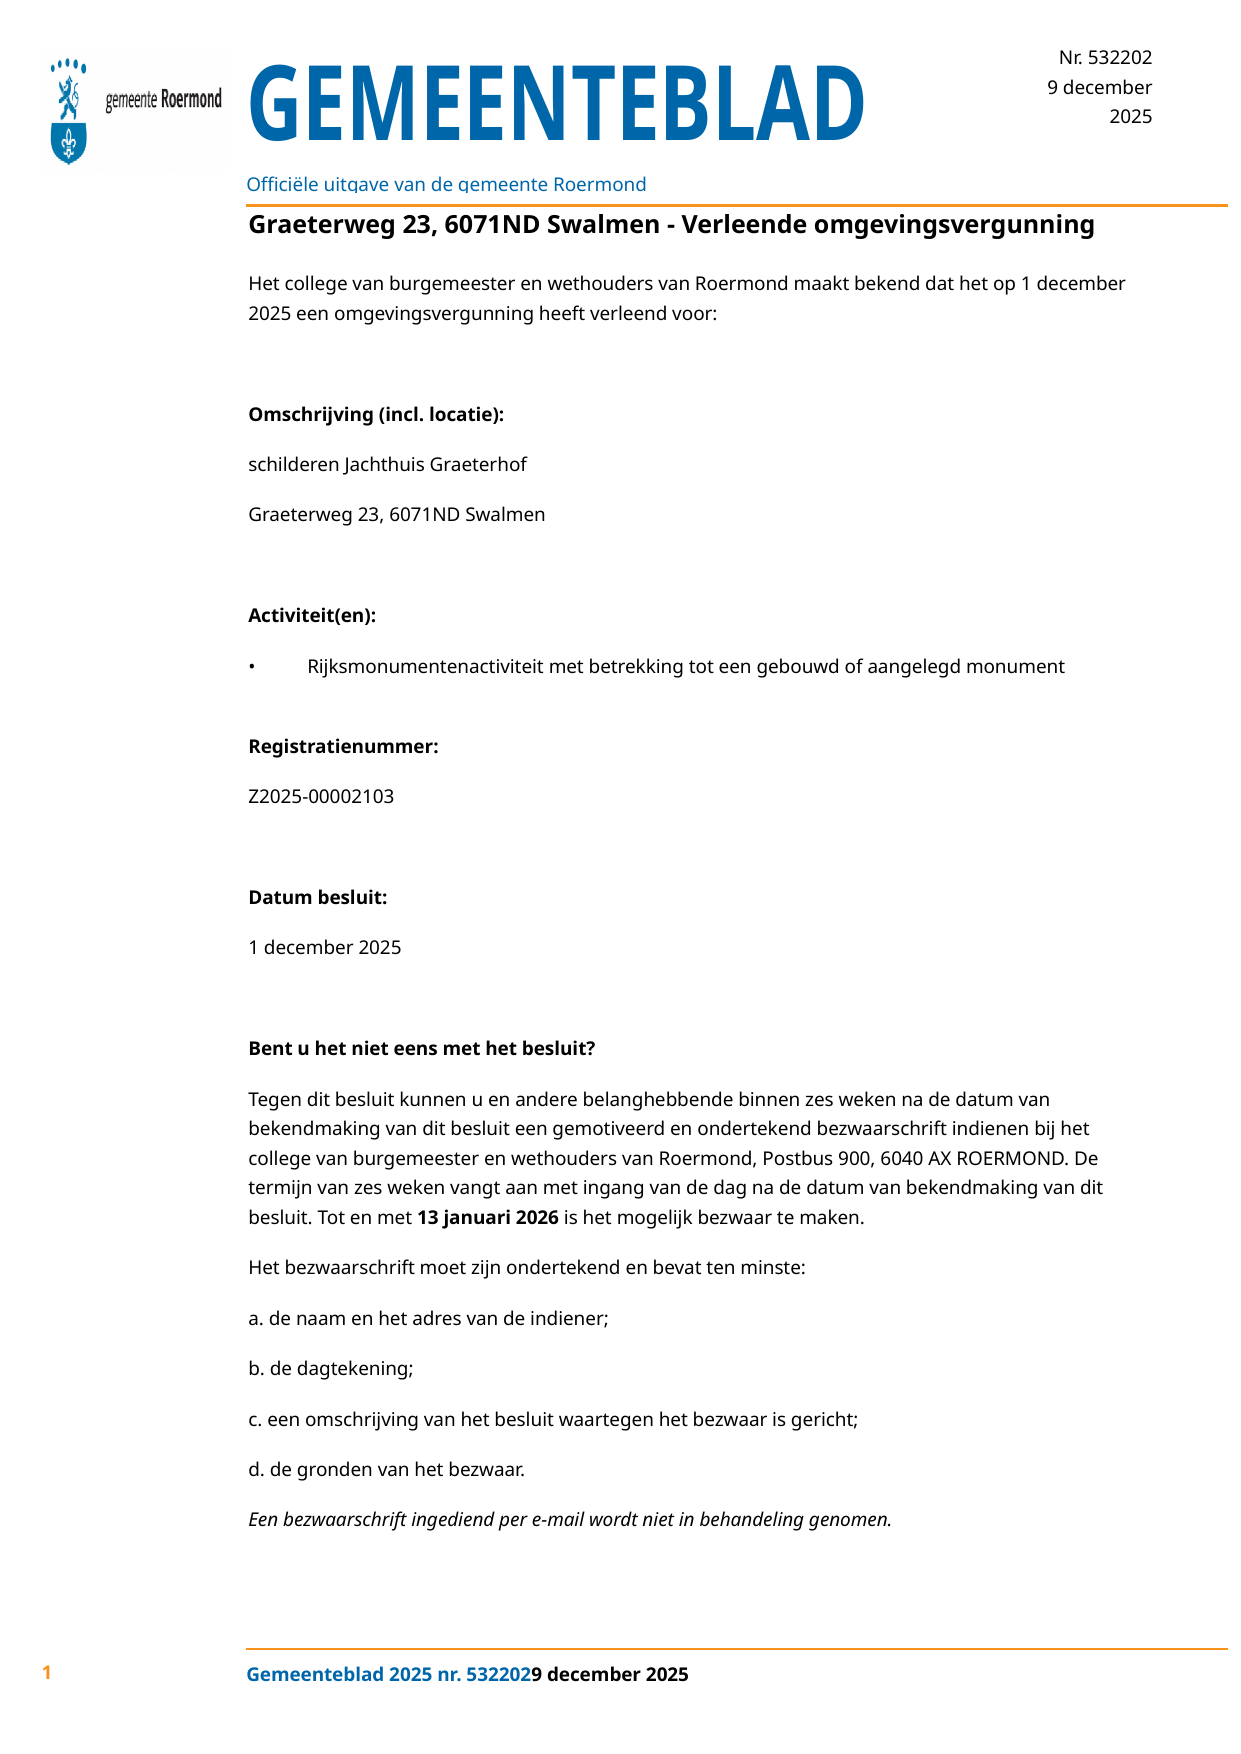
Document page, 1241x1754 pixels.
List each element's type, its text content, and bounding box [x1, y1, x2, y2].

text Omschrijving (incl. locatie): [248, 401, 1152, 426]
text Datum besluit: [248, 884, 1152, 910]
text 1 december 2025 [248, 934, 1152, 960]
text Bent u het niet eens met het besluit? [248, 1035, 1152, 1061]
text c. een omschrijving van het besluit waartegen het bezwaar is gericht; [248, 1406, 1152, 1431]
text Graeterweg 23, 6071ND Swalmen [248, 502, 1152, 527]
text d. de gronden van het bezwaar. [248, 1456, 1152, 1482]
text schilderen Jachthuis Graeterhof [248, 451, 1152, 477]
text Tegen dit besluit kunnen u en andere belanghebbende binnen zes weken na de datum van bekendmaking van dit besluit een gemotiveerd en ondertekend bezwaarschrift indienen bij het college van burgemeester en wethouders van Roermond, Postbus 900, 6040 AX ROERMOND. De termijn van zes weken vangt aan met ingang van de dag na de datum van bekendmaking van dit besluit. Tot en met 13 januari 2026 is het mogelijk bezwaar te maken. [248, 1086, 1152, 1230]
text Een bezwaarschrift ingediend per e-mail wordt niet in behandeling genomen. [248, 1507, 1152, 1532]
text b. de dagtekening; [248, 1355, 1152, 1381]
text Activiteit(en): [248, 602, 1152, 628]
picture [41, 47, 231, 172]
text Registratienummer: [248, 733, 1152, 758]
text Graeterweg 23, 6071ND Swalmen - Verleende omgevingsvergunning [248, 207, 1152, 241]
text Het bezwaarschrift moet zijn ondertekend en bevat ten minste: [248, 1254, 1152, 1280]
text Z2025-00002103 [248, 783, 1152, 809]
list Rijksmonumentenactiviteit met betrekking tot een gebouwd of aangelegd monument [248, 653, 1152, 678]
text a. de naam en het adres van de indiener; [248, 1305, 1152, 1331]
text Het college van burgemeester en wethouders van Roermond maakt bekend dat het op 1 december 2025 een omgevingsvergunning heeft verleend voor: [248, 270, 1152, 326]
